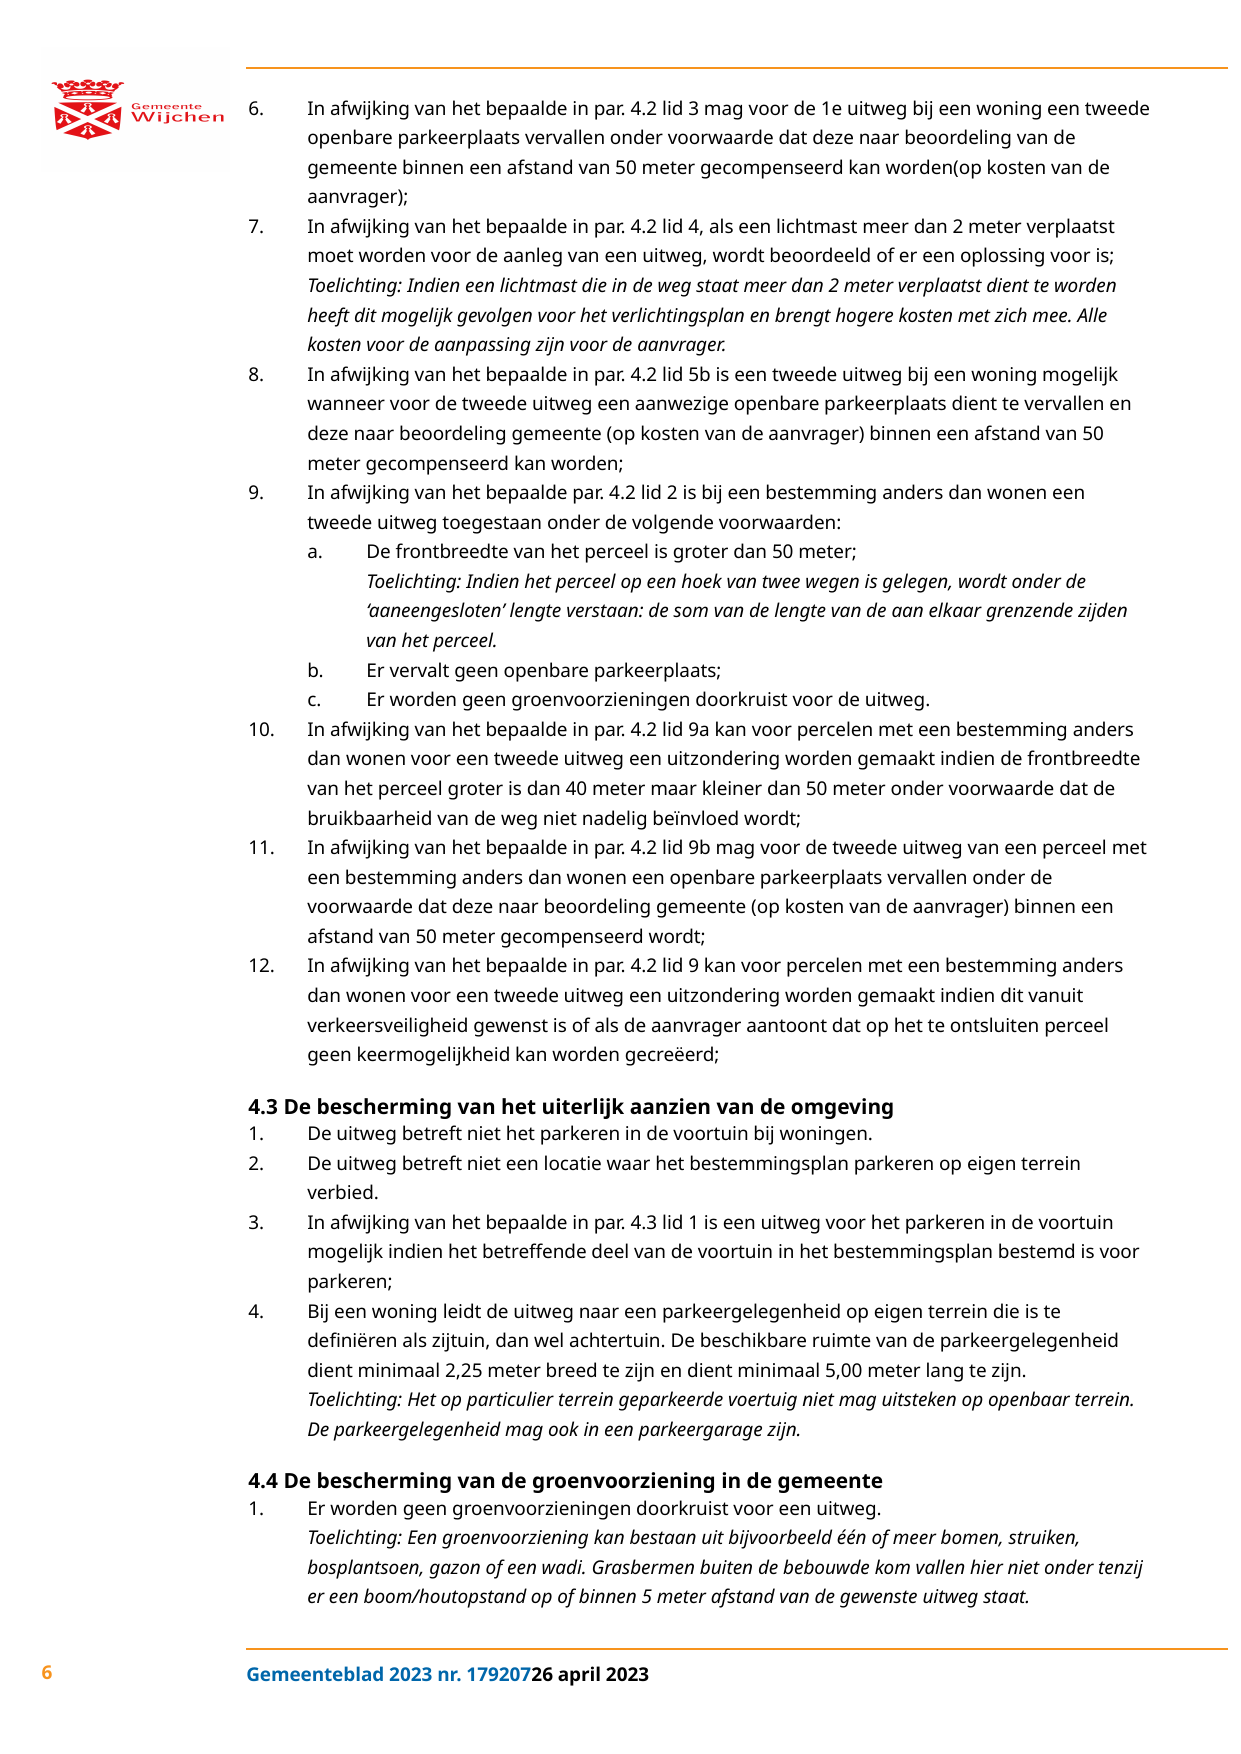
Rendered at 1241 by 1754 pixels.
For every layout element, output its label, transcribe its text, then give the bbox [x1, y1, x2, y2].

list De uitweg betreft niet een locatie waar het bestemmingsplan parkeren op eigen terrein verbied. [248, 1150, 1152, 1205]
list In afwijking van het bepaalde in par. 4.2 lid 9b mag voor de tweede uitweg van een perceel met een bestemming anders dan wonen een openbare parkeerplaats vervallen onder de voorwaarde dat deze naar beoordeling gemeente (op kosten van de aanvrager) binnen een afstand van 50 meter gecompenseerd wordt; [248, 834, 1152, 949]
text 4.3 De bescherming van het uiterlijk aanzien van de omgeving [248, 1092, 1152, 1120]
list Toelichting: Indien het perceel op een hoek van twee wegen is gelegen, wordt onder de ‘aaneengesloten’ lengte verstaan: de som van de lengte van de aan elkaar grenzende zijden van het perceel. [307, 568, 1152, 653]
list Toelichting: Een groenvoorziening kan bestaan uit bijvoorbeeld één of meer bomen, struiken, bosplantsoen, gazon of een wadi. Grasbermen buiten de bebouwde kom vallen hier niet onder tenzij er een boom/houtopstand op of binnen 5 meter afstand van de gewenste uitweg staat. [248, 1524, 1152, 1609]
list Toelichting: Het op particulier terrein geparkeerde voertuig niet mag uitsteken op openbaar terrein. De parkeergelegenheid mag ook in een parkeergarage zijn. [248, 1387, 1152, 1442]
list Er worden geen groenvoorzieningen doorkruist voor een uitweg. [248, 1495, 1152, 1521]
list De uitweg betreft niet het parkeren in de voortuin bij woningen. [248, 1120, 1152, 1146]
list In afwijking van het bepaalde in par. 4.2 lid 3 mag voor de 1e uitweg bij een woning een tweede openbare parkeerplaats vervallen onder voorwaarde dat deze naar beoordeling van de gemeente binnen een afstand van 50 meter gecompenseerd kan worden(op kosten van de aanvrager); [248, 95, 1152, 209]
list In afwijking van het bepaalde in par. 4.2 lid 9a kan voor percelen met een bestemming anders dan wonen voor een tweede uitweg een uitzondering worden gemaakt indien de frontbreedte van het perceel groter is dan 40 meter maar kleiner dan 50 meter onder voorwaarde dat de bruikbaarheid van de weg niet nadelig beïnvloed wordt; [248, 716, 1152, 831]
list In afwijking van het bepaalde in par. 4.2 lid 5b is een tweede uitweg bij een woning mogelijk wanneer voor de tweede uitweg een aanwezige openbare parkeerplaats dient te vervallen en deze naar beoordeling gemeente (op kosten van de aanvrager) binnen een afstand van 50 meter gecompenseerd kan worden; [248, 361, 1152, 476]
list De frontbreedte van het perceel is groter dan 50 meter; [307, 538, 1152, 564]
list In afwijking van het bepaalde in par. 4.3 lid 1 is een uitweg voor het parkeren in de voortuin mogelijk indien het betreffende deel van de voortuin in het bestemmingsplan bestemd is voor parkeren; [248, 1209, 1152, 1294]
list In afwijking van het bepaalde in par. 4.2 lid 4, als een lichtmast meer dan 2 meter verplaatst moet worden voor de aanleg van een uitweg, wordt beoordeeld of er een oplossing voor is; [248, 213, 1152, 268]
list Bij een woning leidt de uitweg naar een parkeergelegenheid op eigen terrein die is te definiëren als zijtuin, dan wel achtertuin. De beschikbare ruimte van de parkeergelegenheid dient minimaal 2,25 meter breed te zijn en dient minimaal 5,00 meter lang te zijn. [248, 1298, 1152, 1383]
list In afwijking van het bepaalde par. 4.2 lid 2 is bij een bestemming anders dan wonen een tweede uitweg toegestaan onder de volgende voorwaarden: [248, 479, 1152, 535]
list In afwijking van het bepaalde in par. 4.2 lid 9 kan voor percelen met een bestemming anders dan wonen voor een tweede uitweg een uitzondering worden gemaakt indien dit vanuit verkeersveiligheid gewenst is of als de aanvrager aantoont dat op het te ontsluiten perceel geen keermogelijkheid kan worden gecreëerd; [248, 953, 1152, 1067]
text 4.4 De bescherming van de groenvoorziening in de gemeente [248, 1467, 1152, 1495]
picture [41, 47, 231, 172]
list Er worden geen groenvoorzieningen doorkruist voor de uitweg. [307, 686, 1152, 712]
list Toelichting: Indien een lichtmast die in de weg staat meer dan 2 meter verplaatst dient te worden heeft dit mogelijk gevolgen voor het verlichtingsplan en brengt hogere kosten met zich mee. Alle kosten voor de aanpassing zijn voor de aanvrager. [248, 272, 1152, 357]
list Er vervalt geen openbare parkeerplaats; [307, 657, 1152, 683]
